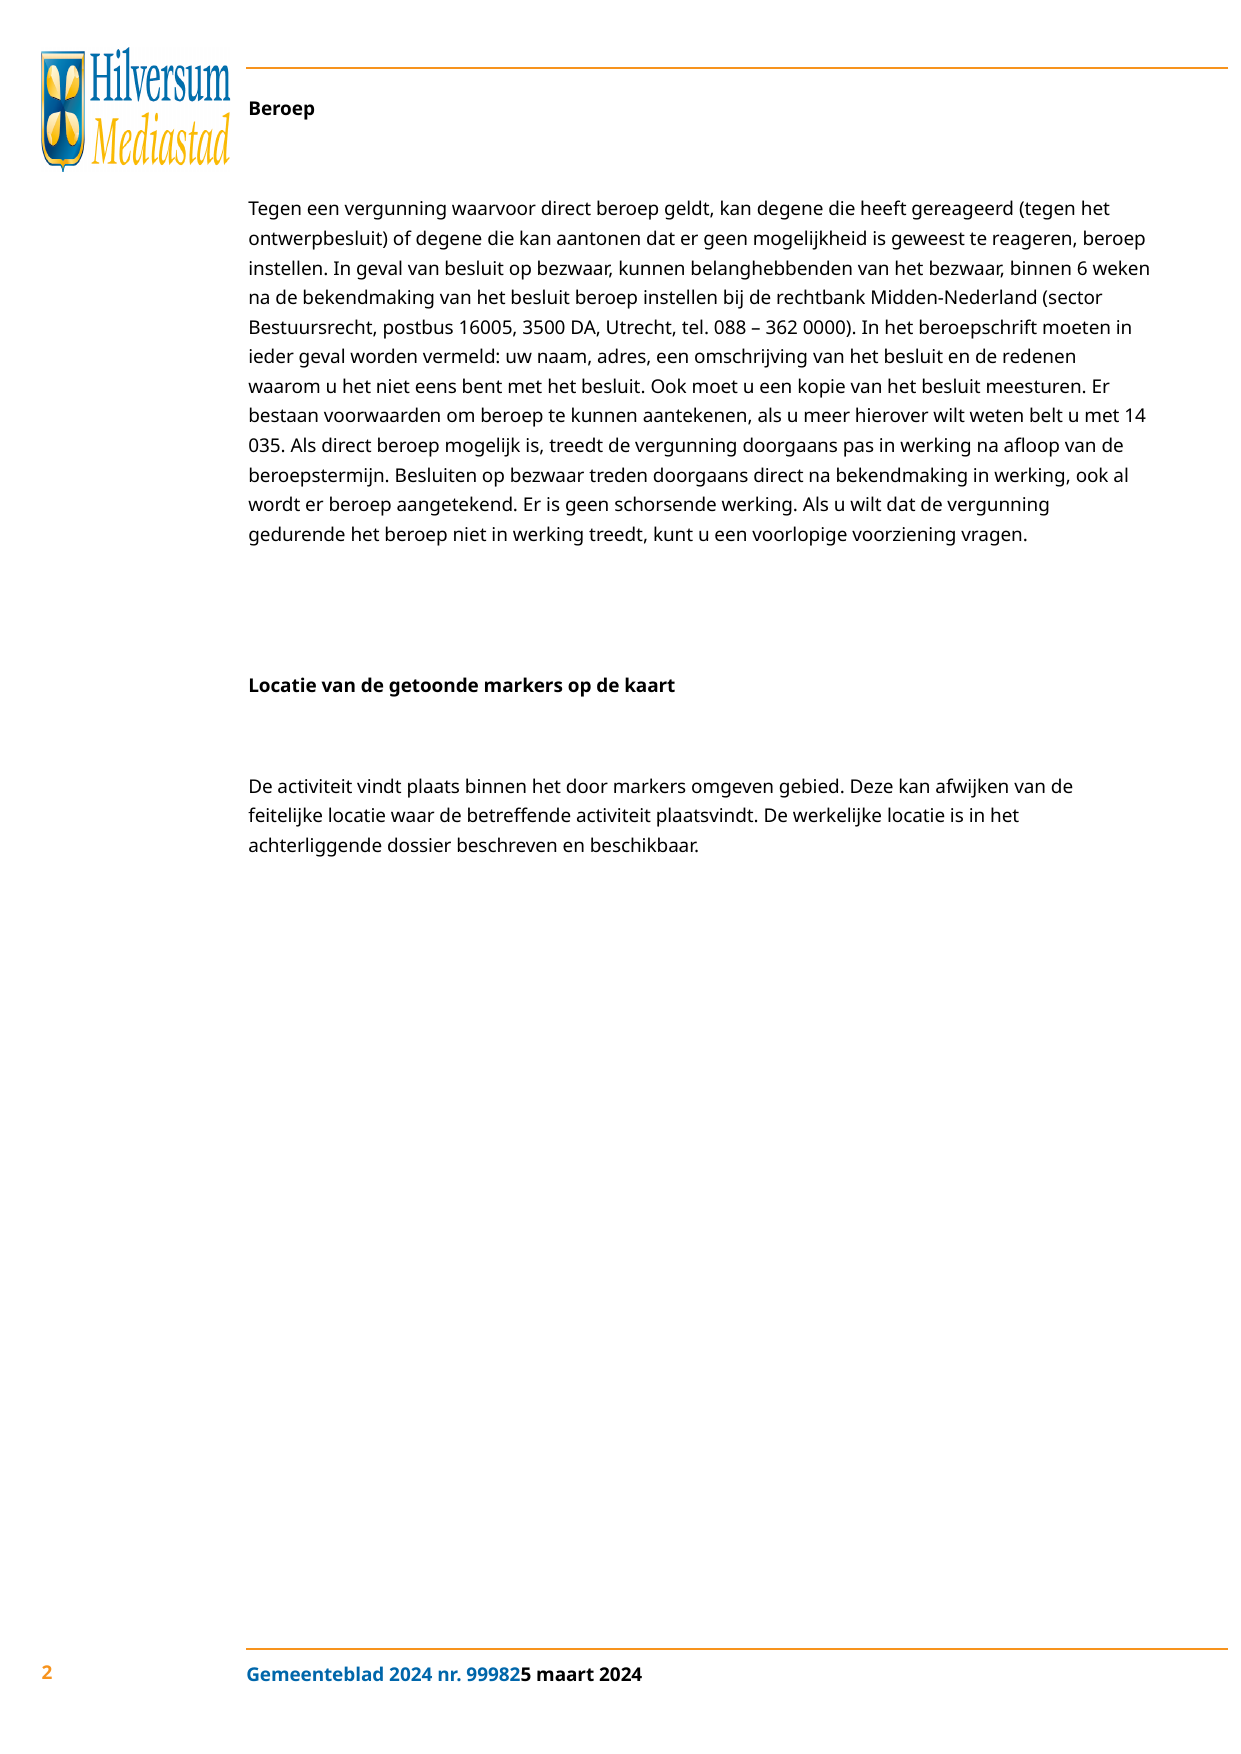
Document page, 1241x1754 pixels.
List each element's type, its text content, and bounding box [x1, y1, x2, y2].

text Beroep [248, 95, 1152, 121]
text Locatie van de getoonde markers op de kaart [248, 672, 1152, 698]
text Tegen een vergunning waarvoor direct beroep geldt, kan degene die heeft gereageerd (tegen het ontwerpbesluit) of degene die kan aantonen dat er geen mogelijkheid is geweest te reageren, beroep instellen. In geval van besluit op bezwaar, kunnen belanghebbenden van het bezwaar, binnen 6 weken na de bekendmaking van het besluit beroep instellen bij de rechtbank Midden-Nederland (sector Bestuursrecht, postbus 16005, 3500 DA, Utrecht, tel. 088 – 362 0000). In het beroepschrift moeten in ieder geval worden vermeld: uw naam, adres, een omschrijving van het besluit en de redenen waarom u het niet eens bent met het besluit. Ook moet u een kopie van het besluit meesturen. Er bestaan voorwaarden om beroep te kunnen aantekenen, als u meer hierover wilt weten belt u met 14 035. Als direct beroep mogelijk is, treedt de vergunning doorgaans pas in werking na afloop van de beroepstermijn. Besluiten op bezwaar treden doorgaans direct na bekendmaking in werking, ook al wordt er beroep aangetekend. Er is geen schorsende werking. Als u wilt dat de vergunning gedurende het beroep niet in werking treedt, kunt u een voorlopige voorziening vragen. [248, 196, 1152, 547]
text De activiteit vindt plaats binnen het door markers omgeven gebied. Deze kan afwijken van de feitelijke locatie waar de betreffende activiteit plaatsvindt. De werkelijke locatie is in het achterliggende dossier beschreven en beschikbaar. [248, 773, 1152, 858]
picture [41, 47, 231, 172]
